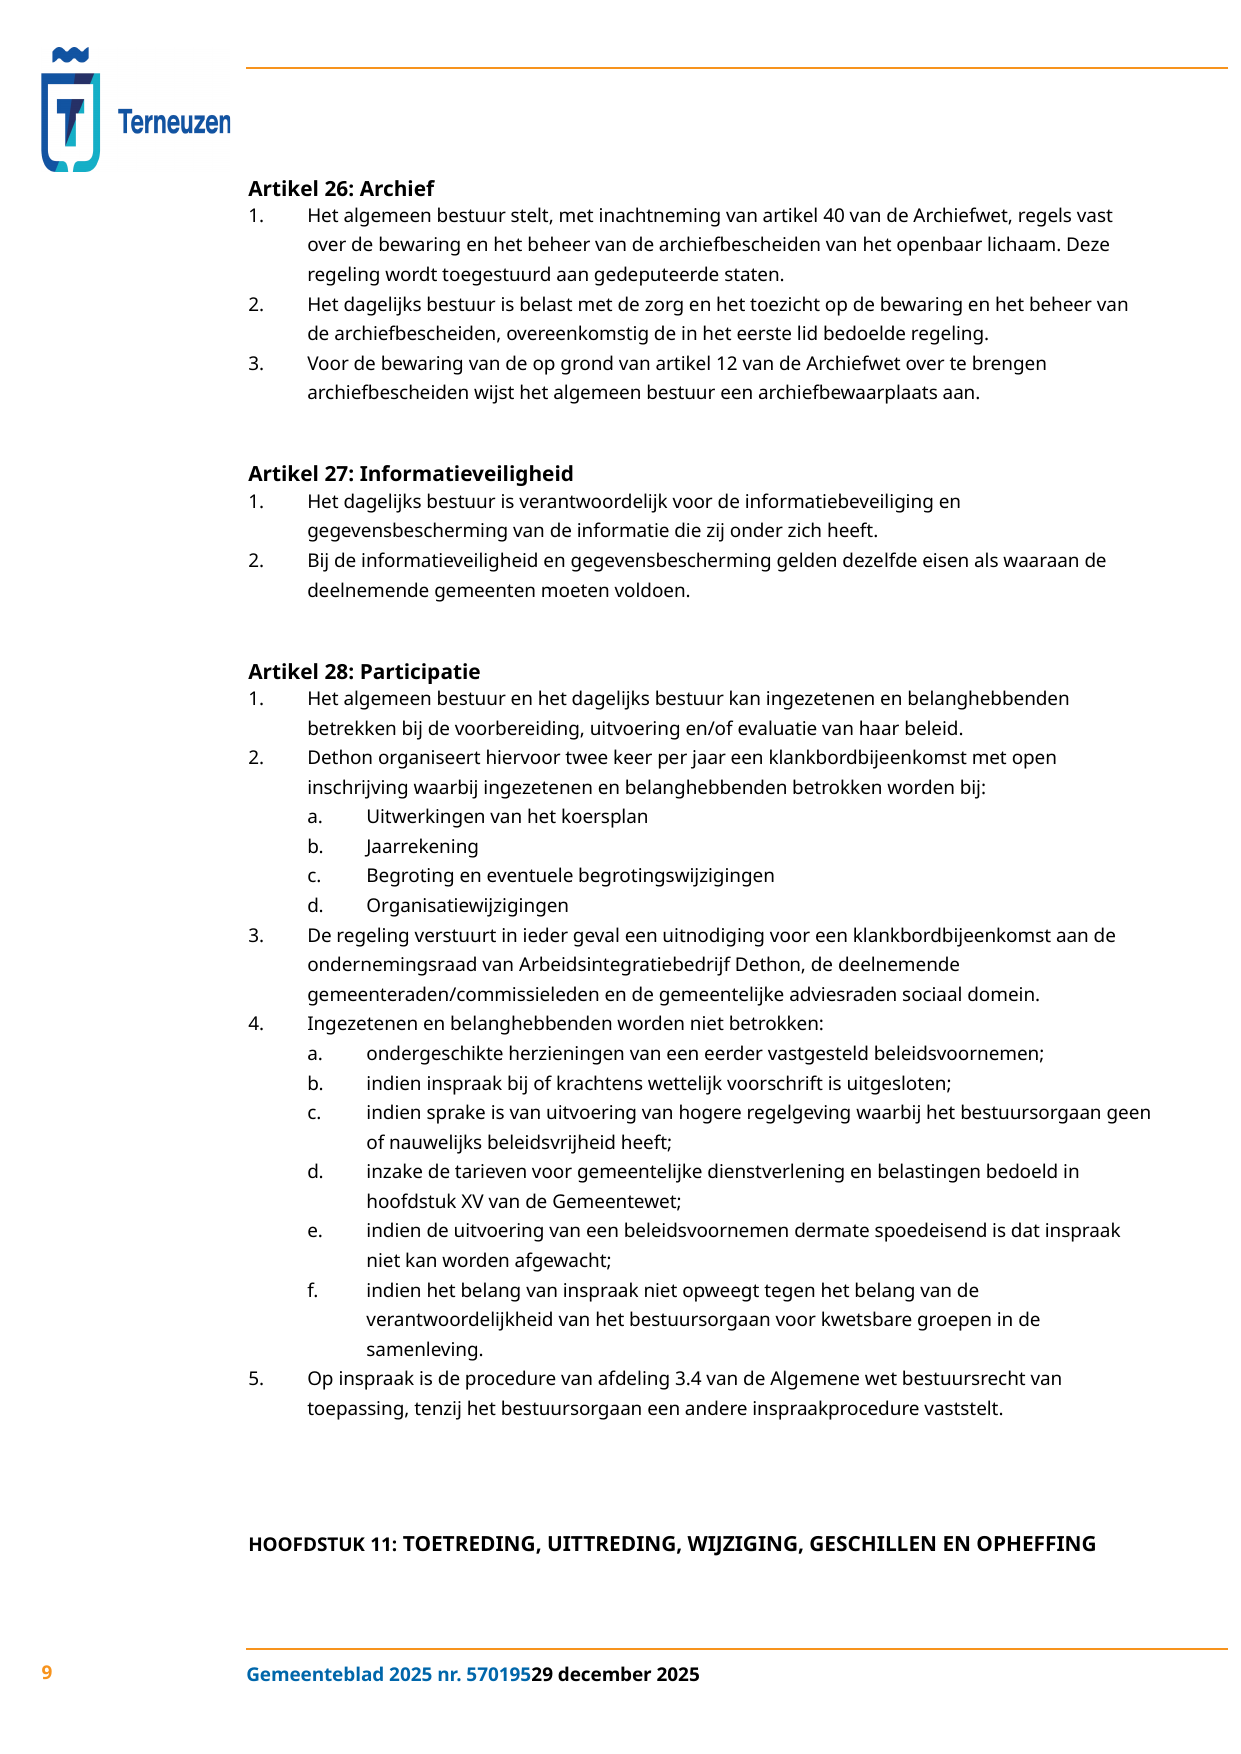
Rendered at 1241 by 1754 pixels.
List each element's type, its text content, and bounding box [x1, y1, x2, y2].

list indien het belang van inspraak niet opweegt tegen het belang van de verantwoordelijkheid van het bestuursorgaan voor kwetsbare groepen in de samenleving. [307, 1277, 1152, 1362]
list Het dagelijks bestuur is belast met de zorg en het toezicht op de bewaring en het beheer van de archiefbescheiden, overeenkomstig de in het eerste lid bedoelde regeling. [248, 291, 1152, 346]
list De regeling verstuurt in ieder geval een uitnodiging voor een klankbordbijeenkomst aan de ondernemingsraad van Arbeidsintegratiebedrijf Dethon, de deelnemende gemeenteraden/commissieleden en de gemeentelijke adviesraden sociaal domein. [248, 922, 1152, 1007]
list indien de uitvoering van een beleidsvoornemen dermate spoedeisend is dat inspraak niet kan worden afgewacht; [307, 1218, 1152, 1273]
list Uitwerkingen van het koersplan [307, 803, 1152, 829]
text Artikel 27: Informatieveiligheid [248, 459, 1152, 488]
list Begroting en eventuele begrotingswijzigingen [307, 863, 1152, 888]
list Dethon organiseert hiervoor twee keer per jaar een klankbordbijeenkomst met open inschrijving waarbij ingezetenen en belanghebbenden betrokken worden bij: [248, 744, 1152, 800]
list Ingezetenen en belanghebbenden worden niet betrokken: [248, 1011, 1152, 1036]
text Artikel 28: Participatie [248, 657, 1152, 685]
list Het dagelijks bestuur is verantwoordelijk voor de informatiebeveiliging en gegevensbescherming van de informatie die zij onder zich heeft. [248, 488, 1152, 543]
picture [41, 47, 231, 172]
text HOOFDSTUK 11: TOETREDING, UITTREDING, WIJZIGING, GESCHILLEN EN OPHEFFING [248, 1529, 1152, 1558]
list Jaarrekening [307, 833, 1152, 859]
list Op inspraak is de procedure van afdeling 3.4 van de Algemene wet bestuursrecht van toepassing, tenzij het bestuursorgaan een andere inspraakprocedure vaststelt. [248, 1366, 1152, 1421]
list Organisatiewijzigingen [307, 892, 1152, 918]
list Het algemeen bestuur stelt, met inachtneming van artikel 40 van de Archiefwet, regels vast over de bewaring en het beheer van de archiefbescheiden van het openbaar lichaam. Deze regeling wordt toegestuurd aan gedeputeerde staten. [248, 202, 1152, 287]
list inzake de tarieven voor gemeentelijke dienstverlening en belastingen bedoeld in hoofdstuk XV van de Gemeentewet; [307, 1158, 1152, 1214]
list indien sprake is van uitvoering van hogere regelgeving waarbij het bestuursorgaan geen of nauwelijks beleidsvrijheid heeft; [307, 1099, 1152, 1155]
list Bij de informatieveiligheid en gegevensbescherming gelden dezelfde eisen als waaraan de deelnemende gemeenten moeten voldoen. [248, 547, 1152, 602]
list ondergeschikte herzieningen van een eerder vastgesteld beleidsvoornemen; [307, 1040, 1152, 1066]
text Artikel 26: Archief [248, 174, 1152, 202]
list Het algemeen bestuur en het dagelijks bestuur kan ingezetenen en belanghebbenden betrekken bij de voorbereiding, uitvoering en/of evaluatie van haar beleid. [248, 685, 1152, 741]
list Voor de bewaring van de op grond van artikel 12 van de Archiefwet over te brengen archiefbescheiden wijst het algemeen bestuur een archiefbewaarplaats aan. [248, 350, 1152, 405]
list indien inspraak bij of krachtens wettelijk voorschrift is uitgesloten; [307, 1070, 1152, 1096]
